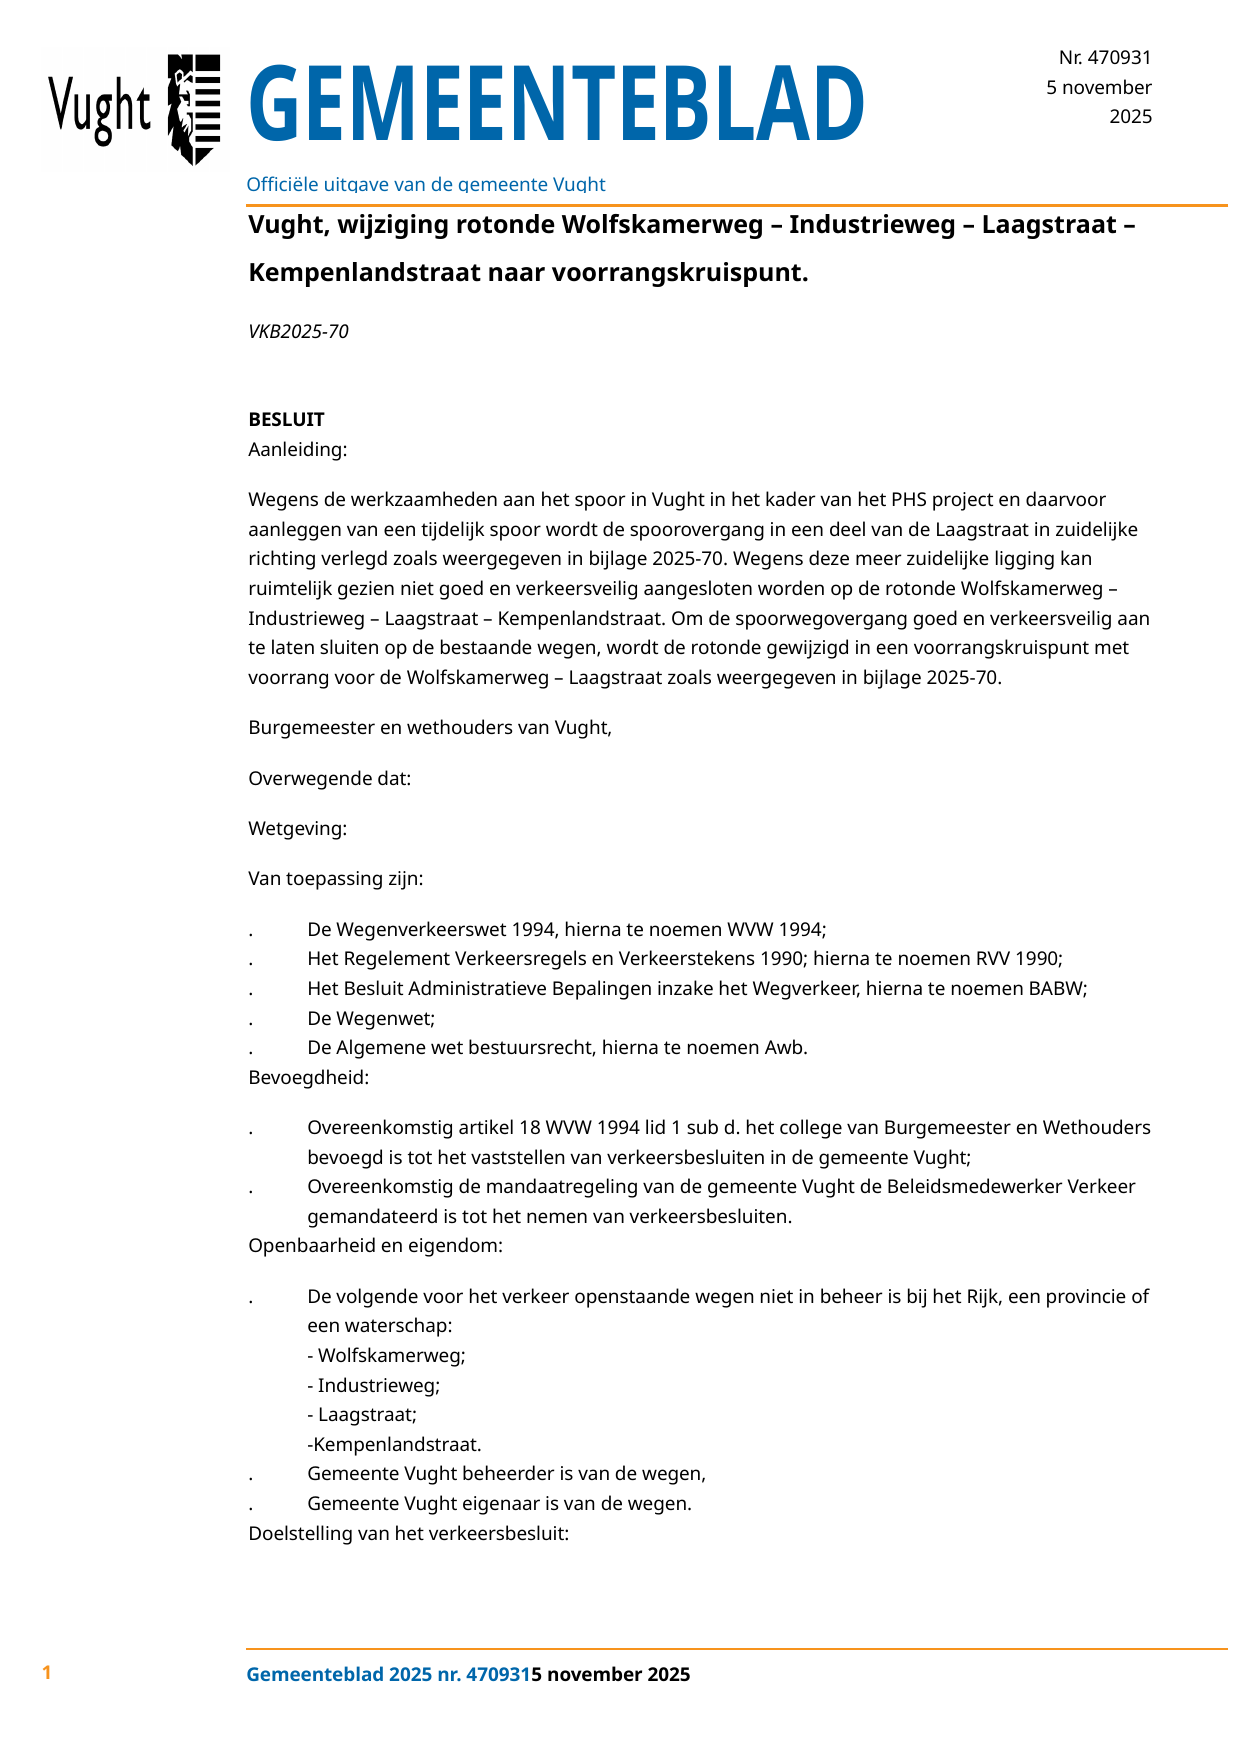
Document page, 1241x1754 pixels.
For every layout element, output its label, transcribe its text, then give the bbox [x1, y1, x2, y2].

list Het Regelement Verkeersregels en Verkeerstekens 1990; hierna te noemen RVV 1990; [248, 946, 1152, 971]
text Doelstelling van het verkeersbesluit: [248, 1520, 1152, 1545]
text Wegens de werkzaamheden aan het spoor in Vught in het kader van het PHS project en daarvoor aanleggen van een tijdelijk spoor wordt de spoorovergang in een deel van de Laagstraat in zuidelijke richting verlegd zoals weergegeven in bijlage 2025-70. Wegens deze meer zuidelijke ligging kan ruimtelijk gezien niet goed en verkeersveilig aangesloten worden op de rotonde Wolfskamerweg – Industrieweg – Laagstraat – Kempenlandstraat. Om de spoorwegovergang goed en verkeersveilig aan te laten sluiten op de bestaande wegen, wordt de rotonde gewijzigd in een voorrangskruispunt met voorrang voor de Wolfskamerweg – Laagstraat zoals weergegeven in bijlage 2025-70. [248, 486, 1152, 689]
list Overeenkomstig artikel 18 WVW 1994 lid 1 sub d. het college van Burgemeester en Wethouders bevoegd is tot het vaststellen van verkeersbesluiten in de gemeente Vught; [248, 1114, 1152, 1169]
text VKB2025-70 [248, 318, 1152, 344]
text Burgemeester en wethouders van Vught, [248, 714, 1152, 740]
list -Kempenlandstraat. [248, 1431, 1152, 1457]
list Gemeente Vught beheerder is van de wegen, [248, 1461, 1152, 1486]
list - Industrieweg; [248, 1372, 1152, 1397]
text Wetgeving: [248, 815, 1152, 841]
list Gemeente Vught eigenaar is van de wegen. [248, 1490, 1152, 1516]
list Het Besluit Administratieve Bepalingen inzake het Wegverkeer, hierna te noemen BABW; [248, 975, 1152, 1001]
text Aanleiding: [248, 436, 1152, 462]
list - Laagstraat; [248, 1401, 1152, 1427]
text Overwegende dat: [248, 765, 1152, 790]
list De Algemene wet bestuursrecht, hierna te noemen Awb. [248, 1034, 1152, 1060]
list Overeenkomstig de mandaatregeling van de gemeente Vught de Beleidsmedewerker Verkeer gemandateerd is tot het nemen van verkeersbesluiten. [248, 1173, 1152, 1229]
picture [41, 47, 231, 172]
text Van toepassing zijn: [248, 866, 1152, 891]
list De Wegenverkeerswet 1994, hierna te noemen WVW 1994; [248, 916, 1152, 942]
text BESLUIT [248, 406, 1152, 432]
text Bevoegdheid: [248, 1064, 1152, 1089]
text Vught, wijziging rotonde Wolfskamerweg – Industrieweg – Laagstraat – Kempenlandstraat naar voorrangskruispunt. [248, 207, 1152, 288]
list De Wegenwet; [248, 1005, 1152, 1030]
list - Wolfskamerweg; [248, 1342, 1152, 1368]
list De volgende voor het verkeer openstaande wegen niet in beheer is bij het Rijk, een provincie of een waterschap: [248, 1283, 1152, 1338]
text Openbaarheid en eigendom: [248, 1233, 1152, 1258]
